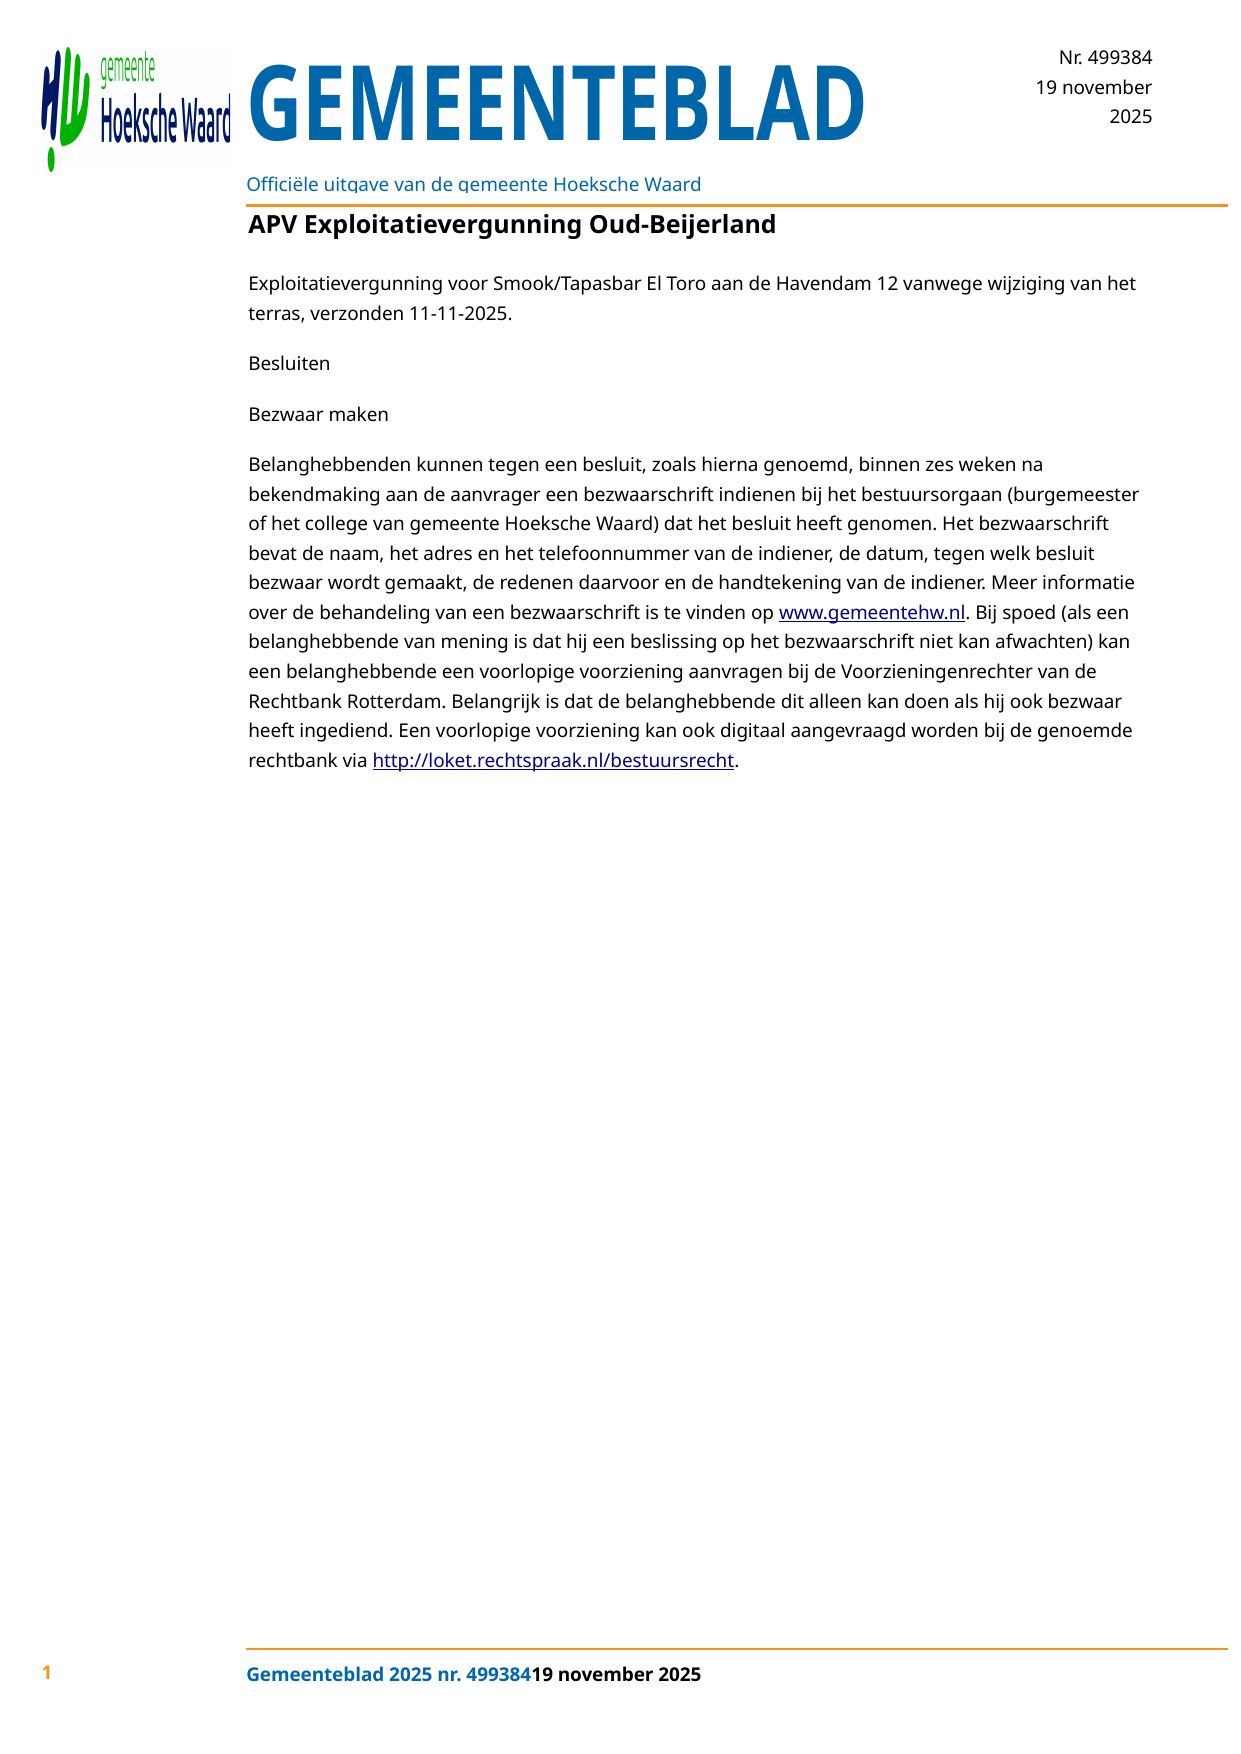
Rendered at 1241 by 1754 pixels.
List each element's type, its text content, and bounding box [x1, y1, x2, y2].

picture [41, 47, 231, 172]
text Besluiten [248, 350, 1152, 376]
text APV Exploitatievergunning Oud-Beijerland [248, 207, 1152, 241]
text Belanghebbenden kunnen tegen een besluit, zoals hierna genoemd, binnen zes weken na bekendmaking aan de aanvrager een bezwaarschrift indienen bij het bestuursorgaan (burgemeester of het college van gemeente Hoeksche Waard) dat het besluit heeft genomen. Het bezwaarschrift bevat de naam, het adres en het telefoonnummer van de indiener, de datum, tegen welk besluit bezwaar wordt gemaakt, de redenen daarvoor en de handtekening van de indiener. Meer informatie over de behandeling van een bezwaarschrift is te vinden op www.gemeentehw.nl. Bij spoed (als een belanghebbende van mening is dat hij een beslissing op het bezwaarschrift niet kan afwachten) kan een belanghebbende een voorlopige voorziening aanvragen bij de Voorzieningenrechter van de Rechtbank Rotterdam. Belangrijk is dat de belanghebbende dit alleen kan doen als hij ook bezwaar heeft ingediend. Een voorlopige voorziening kan ook digitaal aangevraagd worden bij de genoemde rechtbank via http://loket.rechtspraak.nl/bestuursrecht. [248, 451, 1152, 773]
text Bezwaar maken [248, 401, 1152, 426]
text Exploitatievergunning voor Smook/Tapasbar El Toro aan de Havendam 12 vanwege wijziging van het terras, verzonden 11-11-2025. [248, 270, 1152, 326]
